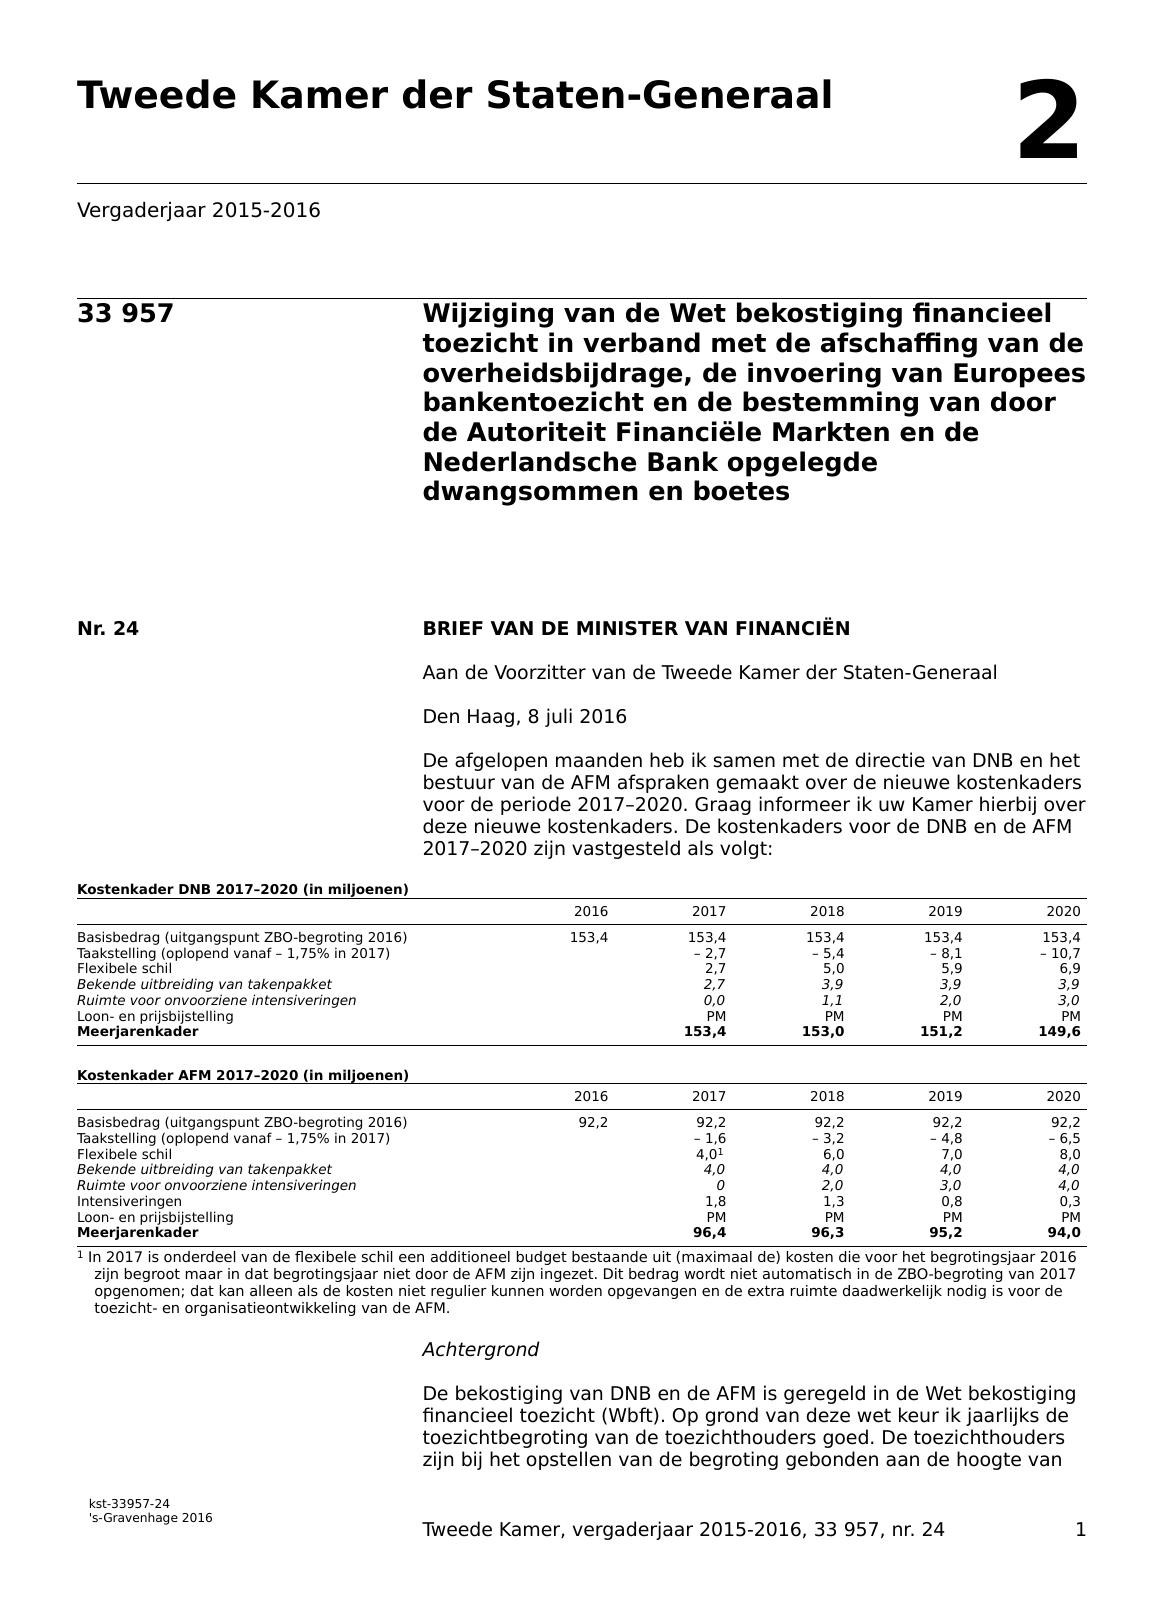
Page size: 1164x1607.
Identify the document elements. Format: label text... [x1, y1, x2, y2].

table_cell Basisbedrag (uitgangspunt ZBO-begroting 2016) [77, 925, 496, 945]
table_cell 3,0 [850, 1178, 968, 1194]
table_cell 8,0 [969, 1146, 1087, 1162]
table_cell 1 In 2017 is onderdeel van de flexibele schil een additioneel budget bestaande uit (maximaal de) kosten die voor het begrotingsjaar 2016 zijn begroot maar in dat begrotingsjaar niet door de AFM zijn ingezet. Dit bedrag wordt niet automatisch in de ZBO-begroting van 2017 opgenomen; dat kan alleen als de kosten niet regulier kunnen worden opgevangen en de extra ruimte daadwerkelijk nodig is voor de toezicht- en organisatieontwikkeling van de AFM. [77, 1247, 1087, 1317]
table_cell 153,0 [732, 1024, 850, 1044]
table_cell – 6,5 [969, 1131, 1087, 1146]
table_cell [496, 1162, 614, 1178]
table_cell 4,01 [614, 1146, 732, 1162]
table_cell 2018 [732, 899, 850, 924]
text Aan de Voorzitter van de Tweede Kamer der Staten-Generaal [422, 662, 1087, 684]
table_cell 153,4 [850, 925, 968, 945]
table_cell 96,4 [614, 1225, 732, 1246]
table_cell [496, 1024, 614, 1044]
table_cell Bekende uitbreiding van takenpakket [77, 977, 496, 993]
table_cell [496, 1146, 614, 1162]
subtitle Achtergrond [422, 1339, 1087, 1361]
table_cell 3,9 [732, 977, 850, 993]
table_cell Taakstelling (oplopend vanaf – 1,75% in 2017) [77, 1131, 496, 1146]
table_cell 4,0 [732, 1162, 850, 1178]
table_cell 2016 [496, 1084, 614, 1109]
table_cell 1,1 [732, 993, 850, 1008]
table_cell 149,6 [969, 1024, 1087, 1044]
table_cell PM [732, 1008, 850, 1024]
table_cell 153,4 [732, 925, 850, 945]
table_cell [496, 1131, 614, 1146]
table_cell 0,0 [614, 993, 732, 1008]
table_cell 2017 [614, 899, 732, 924]
table_cell [496, 1178, 614, 1194]
table_cell PM [969, 1008, 1087, 1024]
table_cell [496, 977, 614, 993]
table_cell 0 [614, 1178, 732, 1194]
table_cell [496, 1225, 614, 1246]
table_cell 94,0 [969, 1225, 1087, 1246]
table_cell 1,3 [732, 1194, 850, 1209]
table_cell 6,0 [732, 1146, 850, 1162]
table_cell – 3,2 [732, 1131, 850, 1146]
table_cell 153,4 [496, 925, 614, 945]
table_cell PM [614, 1008, 732, 1024]
table_cell [496, 1194, 614, 1209]
table_cell 2,7 [614, 977, 732, 993]
table_cell Loon- en prijsbijstelling [77, 1209, 496, 1225]
table_cell 3,0 [969, 993, 1087, 1008]
table_cell [496, 1209, 614, 1225]
table_cell 92,2 [969, 1110, 1087, 1131]
table_cell 3,9 [969, 977, 1087, 993]
table_header Tweede Kamer der Staten-Generaal [77, 59, 886, 183]
table_cell [77, 1084, 496, 1109]
text De bekostiging van DNB en de AFM is geregeld in de Wet bekostiging financieel toezicht (Wbft). Op grond van deze wet keur ik jaarlijks de toezichtbegroting van de toezichthouders goed. De toezichthouders zijn bij het opstellen van de begroting gebonden aan de hoogte van [422, 1383, 1087, 1471]
table_cell 4,0 [850, 1162, 968, 1178]
text 's-Gravenhage 2016 [88, 1511, 323, 1525]
table_cell 5,9 [850, 961, 968, 977]
subtitle 33 957 Wijziging van de Wet bekostiging financieel toezicht in verband met de afschaffing van de overheidsbijdrage, de invoering van Europees bankentoezicht en de bestemming van door de Autoriteit Financiële Markten en de Nederlandsche Bank opgelegde dwangsommen en boetes [77, 299, 1087, 507]
table_cell Flexibele schil [77, 961, 496, 977]
table_cell Vergaderjaar 2015-2016 [77, 184, 1087, 298]
table_cell 2018 [732, 1084, 850, 1109]
table_cell [77, 899, 496, 924]
table_cell 153,4 [614, 1024, 732, 1044]
table_cell Loon- en prijsbijstelling [77, 1008, 496, 1024]
table_cell – 10,7 [969, 945, 1087, 961]
table_cell PM [732, 1209, 850, 1225]
table_cell 6,9 [969, 961, 1087, 977]
table_header 2 [886, 59, 1087, 183]
table_cell Bekende uitbreiding van takenpakket [77, 1162, 496, 1178]
table_cell Basisbedrag (uitgangspunt ZBO-begroting 2016) [77, 1110, 496, 1131]
table_cell 4,0 [969, 1162, 1087, 1178]
table_cell [496, 993, 614, 1008]
table_cell 4,0 [969, 1178, 1087, 1194]
table_cell Intensiveringen [77, 1194, 496, 1209]
table_cell Meerjarenkader [77, 1225, 496, 1246]
table_cell 0,3 [969, 1194, 1087, 1209]
table_cell Taakstelling (oplopend vanaf – 1,75% in 2017) [77, 945, 496, 961]
table_cell – 5,4 [732, 945, 850, 961]
table_cell [496, 961, 614, 977]
table_cell 2019 [850, 1084, 968, 1109]
text Den Haag, 8 juli 2016 [422, 706, 1087, 728]
table_cell – 8,1 [850, 945, 968, 961]
table_cell 95,2 [850, 1225, 968, 1246]
text De afgelopen maanden heb ik samen met de directie van DNB en het bestuur van de AFM afspraken gemaakt over de nieuwe kostenkaders voor de periode 2017–2020. Graag informeer ik uw Kamer hierbij over deze nieuwe kostenkaders. De kostenkaders voor de DNB en de AFM 2017–2020 zijn vastgesteld als volgt: [422, 750, 1087, 860]
table_cell – 2,7 [614, 945, 732, 961]
table_cell 2020 [969, 899, 1087, 924]
table_cell Meerjarenkader [77, 1024, 496, 1044]
table_cell PM [850, 1008, 968, 1024]
subtitle Nr. 24 BRIEF VAN DE MINISTER VAN FINANCIËN [77, 618, 1087, 640]
table_cell 7,0 [850, 1146, 968, 1162]
table_cell Ruimte voor onvoorziene intensiveringen [77, 993, 496, 1008]
table_cell Flexibele schil [77, 1146, 496, 1162]
table_cell 96,3 [732, 1225, 850, 1246]
table_cell 3,9 [850, 977, 968, 993]
table_cell 2019 [850, 899, 968, 924]
table_cell [496, 945, 614, 961]
table_cell 151,2 [850, 1024, 968, 1044]
table_cell 2,0 [732, 1178, 850, 1194]
table_cell 2016 [496, 899, 614, 924]
table_header Kostenkader DNB 2017–2020 (in miljoenen) [77, 882, 1087, 898]
table_cell PM [614, 1209, 732, 1225]
table_cell 2,0 [850, 993, 968, 1008]
table_cell Ruimte voor onvoorziene intensiveringen [77, 1178, 496, 1194]
table_cell 92,2 [614, 1110, 732, 1131]
table_cell 153,4 [969, 925, 1087, 945]
table_cell 92,2 [496, 1110, 614, 1131]
table_cell 4,0 [614, 1162, 732, 1178]
table_cell 2,7 [614, 961, 732, 977]
table_cell 2017 [614, 1084, 732, 1109]
table_cell 92,2 [850, 1110, 968, 1131]
table_cell 2020 [969, 1084, 1087, 1109]
table_cell PM [850, 1209, 968, 1225]
table_cell 92,2 [732, 1110, 850, 1131]
table_cell [496, 1008, 614, 1024]
table_cell – 1,6 [614, 1131, 732, 1146]
text kst-33957-24 [88, 1497, 323, 1511]
table_cell PM [969, 1209, 1087, 1225]
table_header Kostenkader AFM 2017–2020 (in miljoenen) [77, 1068, 1087, 1083]
table_cell 153,4 [614, 925, 732, 945]
table_cell 0,8 [850, 1194, 968, 1209]
table_cell 1,8 [614, 1194, 732, 1209]
table_cell 5,0 [732, 961, 850, 977]
table_cell – 4,8 [850, 1131, 968, 1146]
